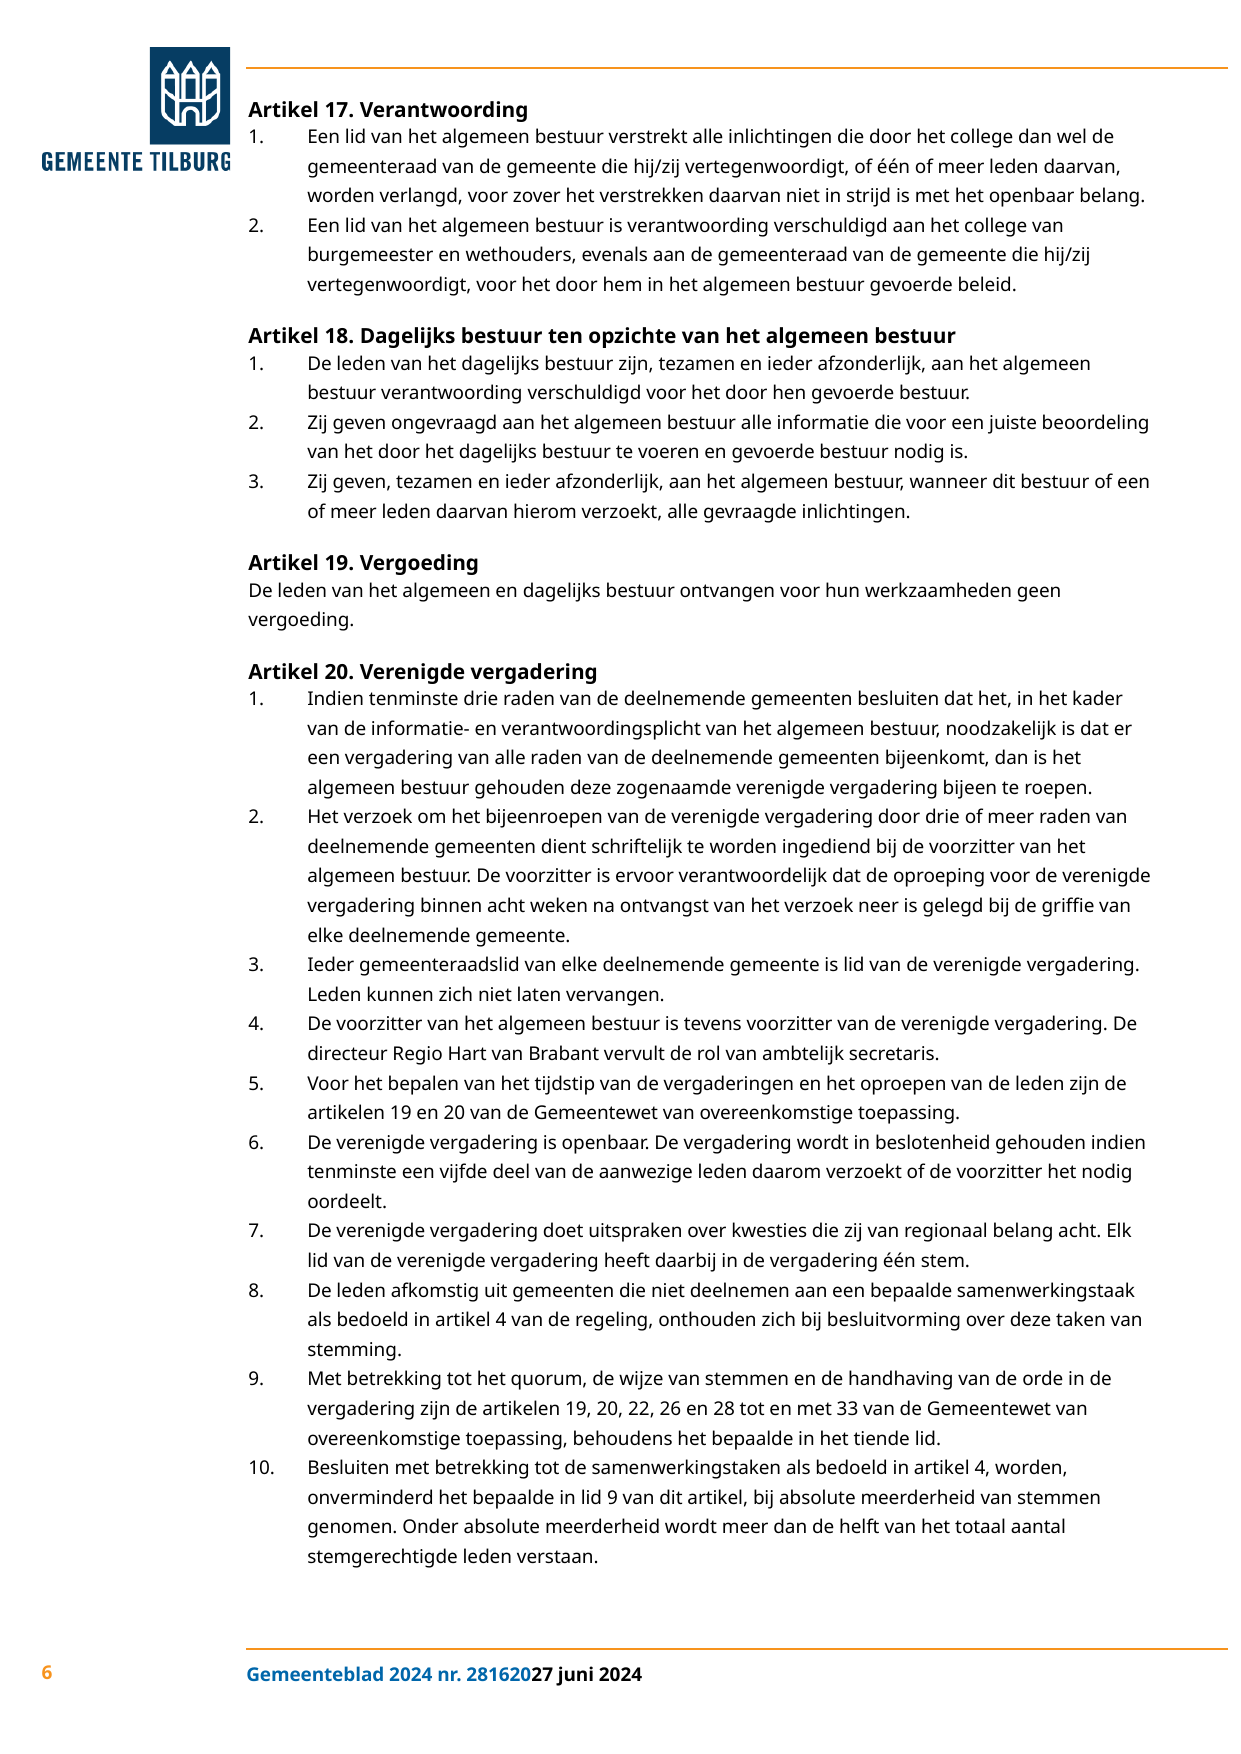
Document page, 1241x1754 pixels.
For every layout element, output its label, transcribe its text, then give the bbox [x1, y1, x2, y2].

list Een lid van het algemeen bestuur is verantwoording verschuldigd aan het college van burgemeester en wethouders, evenals aan de gemeenteraad van de gemeente die hij/zij vertegenwoordigt, voor het door hem in het algemeen bestuur gevoerde beleid. [248, 212, 1152, 297]
list De leden afkomstig uit gemeenten die niet deelnemen aan een bepaalde samenwerkingstaak als bedoeld in artikel 4 van de regeling, onthouden zich bij besluitvorming over deze taken van stemming. [248, 1277, 1152, 1362]
text Artikel 19. Vergoeding [248, 548, 1152, 577]
list Een lid van het algemeen bestuur verstrekt alle inlichtingen die door het college dan wel de gemeenteraad van de gemeente die hij/zij vertegenwoordigt, of één of meer leden daarvan, worden verlangd, voor zover het verstrekken daarvan niet in strijd is met het openbaar belang. [248, 123, 1152, 208]
list Ieder gemeenteraadslid van elke deelnemende gemeente is lid van de verenigde vergadering. Leden kunnen zich niet laten vervangen. [248, 951, 1152, 1007]
list De verenigde vergadering doet uitspraken over kwesties die zij van regionaal belang acht. Elk lid van de verenigde vergadering heeft daarbij in de vergadering één stem. [248, 1218, 1152, 1273]
text Artikel 18. Dagelijks bestuur ten opzichte van het algemeen bestuur [248, 322, 1152, 350]
list De leden van het dagelijks bestuur zijn, tezamen en ieder afzonderlijk, aan het algemeen bestuur verantwoording verschuldigd voor het door hen gevoerde bestuur. [248, 350, 1152, 405]
list Besluiten met betrekking tot de samenwerkingstaken als bedoeld in artikel 4, worden, onverminderd het bepaalde in lid 9 van dit artikel, bij absolute meerderheid van stemmen genomen. Onder absolute meerderheid wordt meer dan de helft van het totaal aantal stemgerechtigde leden verstaan. [248, 1454, 1152, 1569]
list De verenigde vergadering is openbaar. De vergadering wordt in beslotenheid gehouden indien tenminste een vijfde deel van de aanwezige leden daarom verzoekt of de voorzitter het nodig oordeelt. [248, 1129, 1152, 1214]
list Zij geven, tezamen en ieder afzonderlijk, aan het algemeen bestuur, wanneer dit bestuur of een of meer leden daarvan hierom verzoekt, alle gevraagde inlichtingen. [248, 468, 1152, 524]
list Het verzoek om het bijeenroepen van de verenigde vergadering door drie of meer raden van deelnemende gemeenten dient schriftelijk te worden ingediend bij de voorzitter van het algemeen bestuur. De voorzitter is ervoor verantwoordelijk dat de oproeping voor de verenigde vergadering binnen acht weken na ontvangst van het verzoek neer is gelegd bij de griffie van elke deelnemende gemeente. [248, 803, 1152, 948]
text Artikel 20. Verenigde vergadering [248, 657, 1152, 685]
list Voor het bepalen van het tijdstip van de vergaderingen en het oproepen van de leden zijn de artikelen 19 en 20 van de Gemeentewet van overeenkomstige toepassing. [248, 1070, 1152, 1125]
list Met betrekking tot het quorum, de wijze van stemmen en de handhaving van de orde in de vergadering zijn de artikelen 19, 20, 22, 26 en 28 tot en met 33 van de Gemeentewet van overeenkomstige toepassing, behoudens het bepaalde in het tiende lid. [248, 1366, 1152, 1451]
picture [41, 47, 231, 172]
list Indien tenminste drie raden van de deelnemende gemeenten besluiten dat het, in het kader van de informatie- en verantwoordingsplicht van het algemeen bestuur, noodzakelijk is dat er een vergadering van alle raden van de deelnemende gemeenten bijeenkomt, dan is het algemeen bestuur gehouden deze zogenaamde verenigde vergadering bijeen te roepen. [248, 685, 1152, 800]
list De voorzitter van het algemeen bestuur is tevens voorzitter van de verenigde vergadering. De directeur Regio Hart van Brabant vervult de rol van ambtelijk secretaris. [248, 1011, 1152, 1066]
text Artikel 17. Verantwoording [248, 95, 1152, 123]
text De leden van het algemeen en dagelijks bestuur ontvangen voor hun werkzaamheden geen vergoeding. [248, 577, 1152, 632]
list Zij geven ongevraagd aan het algemeen bestuur alle informatie die voor een juiste beoordeling van het door het dagelijks bestuur te voeren en gevoerde bestuur nodig is. [248, 409, 1152, 464]
